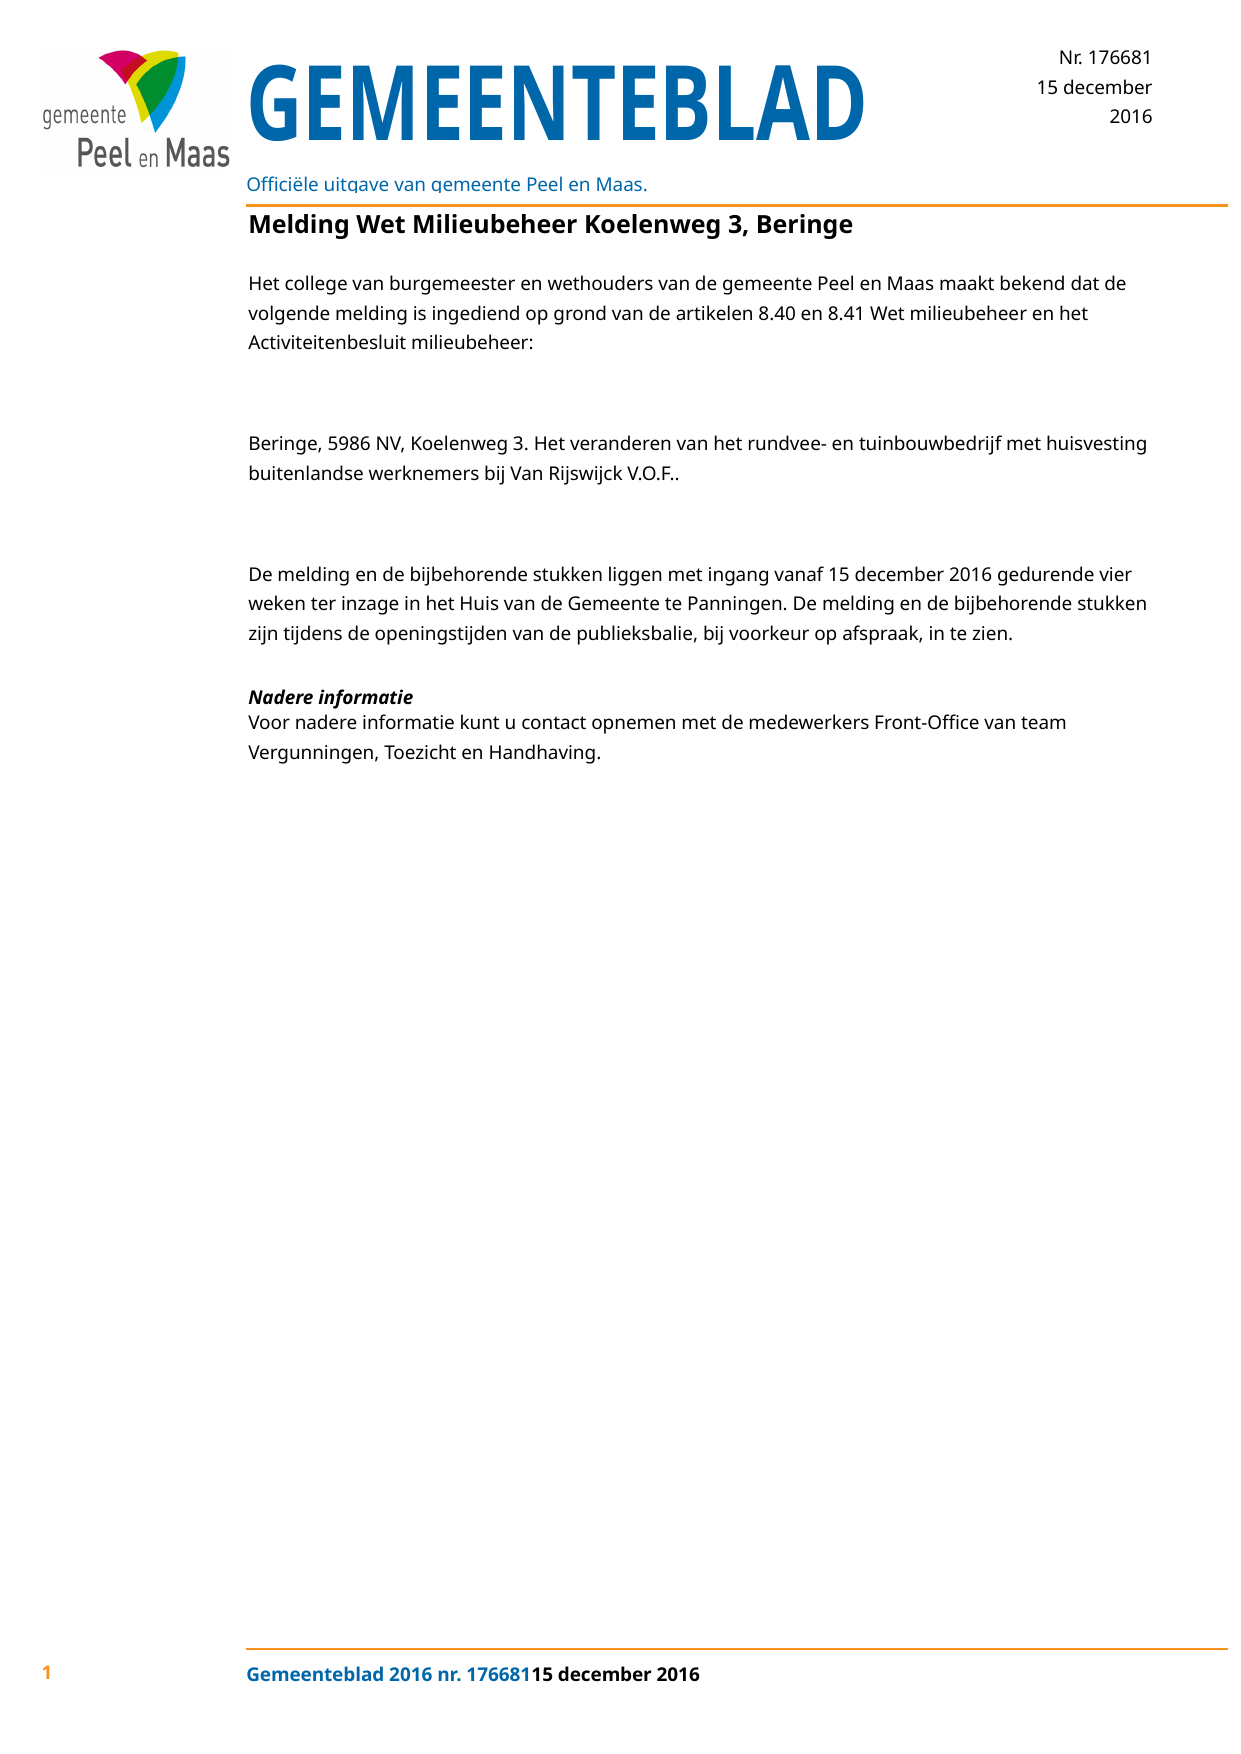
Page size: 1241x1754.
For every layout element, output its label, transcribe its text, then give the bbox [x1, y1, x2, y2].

text Beringe, 5986 NV, Koelenweg 3. Het veranderen van het rundvee- en tuinbouwbedrijf met huisvesting buitenlandse werknemers bij Van Rijswijck V.O.F.. [248, 430, 1152, 486]
text Melding Wet Milieubeheer Koelenweg 3, Beringe [248, 207, 1152, 241]
text Voor nadere informatie kunt u contact opnemen met de medewerkers Front-Office van team Vergunningen, Toezicht en Handhaving. [248, 709, 1152, 765]
picture [41, 47, 231, 172]
text Nadere informatie [248, 684, 1152, 709]
text De melding en de bijbehorende stukken liggen met ingang vanaf 15 december 2016 gedurende vier weken ter inzage in het Huis van de Gemeente te Panningen. De melding en de bijbehorende stukken zijn tijdens de openingstijden van de publieksbalie, bij voorkeur op afspraak, in te zien. [248, 561, 1152, 646]
text Het college van burgemeester en wethouders van de gemeente Peel en Maas maakt bekend dat de volgende melding is ingediend op grond van de artikelen 8.40 en 8.41 Wet milieubeheer en het Activiteitenbesluit milieubeheer: [248, 270, 1152, 355]
